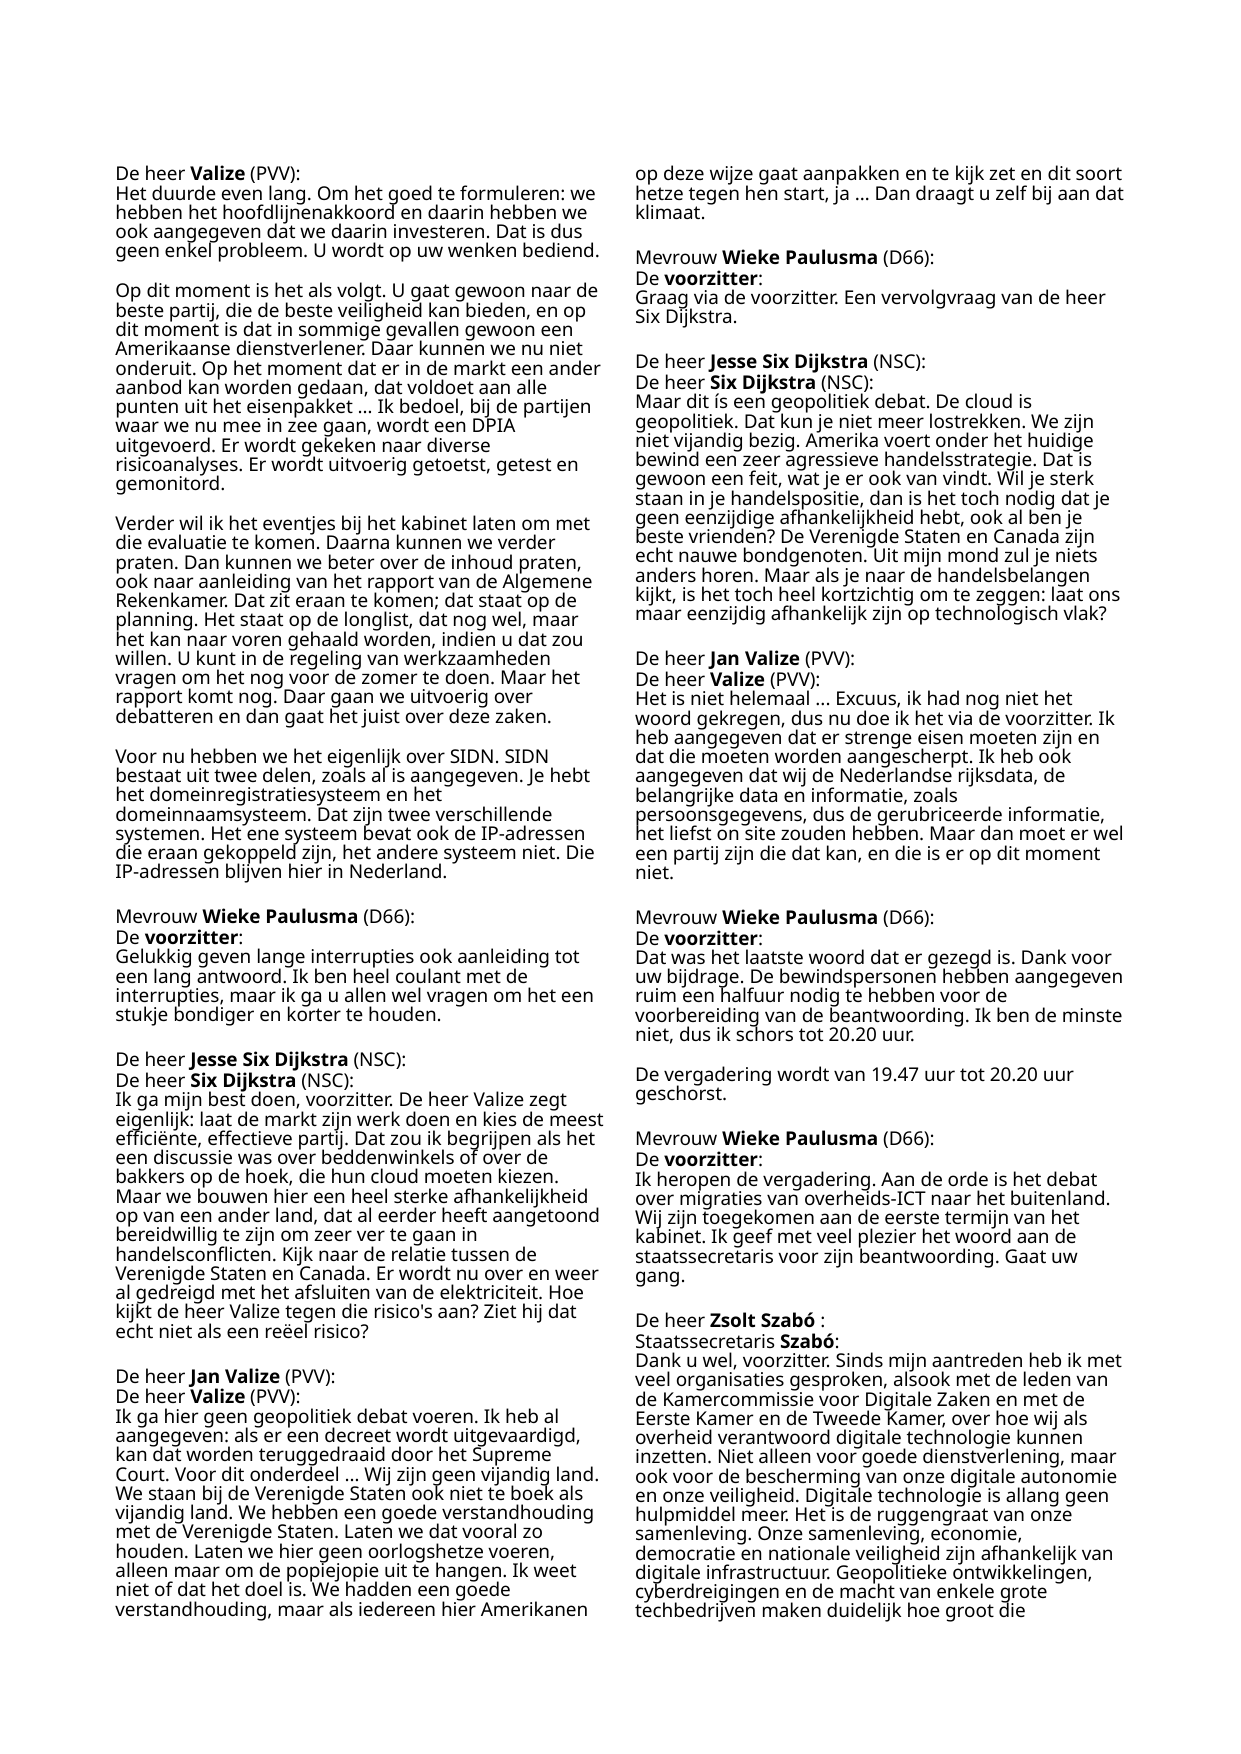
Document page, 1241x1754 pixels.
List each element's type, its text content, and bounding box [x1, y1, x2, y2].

text Gelukkig geven lange interrupties ook aanleiding tot een lang antwoord. Ik ben heel coulant met de interrupties, maar ik ga u allen wel vragen om het een stukje bondiger en korter te houden. [115, 948, 605, 1026]
text Voor nu hebben we het eigenlijk over SIDN. SIDN bestaat uit twee delen, zoals al is aangegeven. Je hebt het domeinregistratiesysteem en het domeinnaamsysteem. Dat zijn twee verschillende systemen. Het ene systeem bevat ook de IP-adressen die eraan gekoppeld zijn, het andere systeem niet. Die IP-adressen blijven hier in Nederland. [115, 748, 605, 883]
text De heer Jesse Six Dijkstra (NSC): [635, 348, 1125, 374]
text De voorzitter: [635, 1151, 1125, 1171]
text Dank u wel, voorzitter. Sinds mijn aantreden heb ik met veel organisaties gesproken, alsook met de leden van de Kamercommissie voor Digitale Zaken en met de Eerste Kamer en de Tweede Kamer, over hoe wij als overheid verantwoord digitale technologie kunnen inzetten. Niet alleen voor goede dienstverlening, maar ook voor de bescherming van onze digitale autonomie en onze veiligheid. Digitale technologie is allang geen hulpmiddel meer. Het is de ruggengraat van onze samenleving. Onze samenleving, economie, democratie en nationale veiligheid zijn afhankelijk van digitale infrastructuur. Geopolitieke ontwikkelingen, cyberdreigingen en de macht van enkele grote techbedrijven maken duidelijk hoe groot die [635, 1352, 1125, 1622]
text De heer Six Dijkstra (NSC): [635, 374, 1125, 393]
text De heer Jan Valize (PVV): [635, 645, 1125, 671]
text De heer Six Dijkstra (NSC): [115, 1072, 605, 1091]
text op deze wijze gaat aanpakken en te kijk zet en dit soort hetze tegen hen start, ja … Dan draagt u zelf bij aan dat klimaat. [635, 165, 1125, 223]
text Mevrouw Wieke Paulusma (D66): [635, 1126, 1125, 1151]
text De heer Valize (PVV): [115, 1388, 605, 1408]
text De heer Valize (PVV): [635, 671, 1125, 690]
text Verder wil ik het eventjes bij het kabinet laten om met die evaluatie te komen. Daarna kunnen we verder praten. Dan kunnen we beter over de inhoud praten, ook naar aanleiding van het rapport van de Algemene Rekenkamer. Dat zit eraan te komen; dat staat op de planning. Het staat op de longlist, dat nog wel, maar het kan naar voren gehaald worden, indien u dat zou willen. U kunt in de regeling van werkzaamheden vragen om het nog voor de zomer te doen. Maar het rapport komt nog. Daar gaan we uitvoerig over debatteren en dan gaat het juist over deze zaken. [115, 515, 605, 727]
text De voorzitter: [115, 929, 605, 948]
text Maar dit ís een geopolitiek debat. De cloud is geopolitiek. Dat kun je niet meer lostrekken. We zijn niet vijandig bezig. Amerika voert onder het huidige bewind een zeer agressieve handelsstrategie. Dat is gewoon een feit, wat je er ook van vindt. Wil je sterk staan in je handelspositie, dan is het toch nodig dat je geen eenzijdige afhankelijkheid hebt, ook al ben je beste vrienden? De Verenigde Staten en Canada zijn echt nauwe bondgenoten. Uit mijn mond zul je niets anders horen. Maar als je naar de handelsbelangen kijkt, is het toch heel kortzichtig om te zeggen: laat ons maar eenzijdig afhankelijk zijn op technologisch vlak? [635, 393, 1125, 624]
text Graag via de voorzitter. Een vervolgvraag van de heer Six Dijkstra. [635, 289, 1125, 327]
text Ik heropen de vergadering. Aan de orde is het debat over migraties van overheids-ICT naar het buitenland. Wij zijn toegekomen aan de eerste termijn van het kabinet. Ik geef met veel plezier het woord aan de staatssecretaris voor zijn beantwoording. Gaat uw gang. [635, 1171, 1125, 1286]
text De vergadering wordt van 19.47 uur tot 20.20 uur geschorst. [635, 1066, 1125, 1105]
text De heer Zsolt Szabó : [635, 1307, 1125, 1333]
text Mevrouw Wieke Paulusma (D66): [635, 904, 1125, 930]
text De voorzitter: [635, 930, 1125, 949]
text Het duurde even lang. Om het goed te formuleren: we hebben het hoofdlijnenakkoord en daarin hebben we ook aangegeven dat we daarin investeren. Dat is dus geen enkel probleem. U wordt op uw wenken bediend. [115, 184, 605, 262]
text Het is niet helemaal ... Excuus, ik had nog niet het woord gekregen, dus nu doe ik het via de voorzitter. Ik heb aangegeven dat er strenge eisen moeten zijn en dat die moeten worden aangescherpt. Ik heb ook aangegeven dat wij de Nederlandse rijksdata, de belangrijke data en informatie, zoals persoonsgegevens, dus de gerubriceerde informatie, het liefst on site zouden hebben. Maar dan moet er wel een partij zijn die dat kan, en die is er op dit moment niet. [635, 690, 1125, 883]
text De heer Jesse Six Dijkstra (NSC): [115, 1046, 605, 1072]
text Mevrouw Wieke Paulusma (D66): [635, 244, 1125, 270]
text Ik ga hier geen geopolitiek debat voeren. Ik heb al aangegeven: als er een decreet wordt uitgevaardigd, kan dat worden teruggedraaid door het Supreme Court. Voor dit onderdeel … Wij zijn geen vijandig land. We staan bij de Verenigde Staten ook niet te boek als vijandig land. We hebben een goede verstandhouding met de Verenigde Staten. Laten we dat vooral zo houden. Laten we hier geen oorlogshetze voeren, alleen maar om de popiejopie uit te hangen. Ik weet niet of dat het doel is. We hadden een goede verstandhouding, maar als iedereen hier Amerikanen [115, 1408, 605, 1620]
text De heer Valize (PVV): [115, 165, 605, 184]
text Staatssecretaris Szabó: [635, 1333, 1125, 1352]
text De voorzitter: [635, 270, 1125, 289]
text Op dit moment is het als volgt. U gaat gewoon naar de beste partij, die de beste veiligheid kan bieden, en op dit moment is dat in sommige gevallen gewoon een Amerikaanse dienstverlener. Daar kunnen we nu niet onderuit. Op het moment dat er in de markt een ander aanbod kan worden gedaan, dat voldoet aan alle punten uit het eisenpakket … Ik bedoel, bij de partijen waar we nu mee in zee gaan, wordt een DPIA uitgevoerd. Er wordt gekeken naar diverse risicoanalyses. Er wordt uitvoerig getoetst, getest en gemonitord. [115, 282, 605, 494]
text De heer Jan Valize (PVV): [115, 1363, 605, 1388]
text Dat was het laatste woord dat er gezegd is. Dank voor uw bijdrage. De bewindspersonen hebben aangegeven ruim een halfuur nodig te hebben voor de voorbereiding van de beantwoording. Ik ben de minste niet, dus ik schors tot 20.20 uur. [635, 949, 1125, 1045]
text Ik ga mijn best doen, voorzitter. De heer Valize zegt eigenlijk: laat de markt zijn werk doen en kies de meest efficiënte, effectieve partij. Dat zou ik begrijpen als het een discussie was over beddenwinkels of over de bakkers op de hoek, die hun cloud moeten kiezen. Maar we bouwen hier een heel sterke afhankelijkheid op van een ander land, dat al eerder heeft aangetoond bereidwillig te zijn om zeer ver te gaan in handelsconflicten. Kijk naar de relatie tussen de Verenigde Staten en Canada. Er wordt nu over en weer al gedreigd met het afsluiten van de elektriciteit. Hoe kijkt de heer Valize tegen die risico's aan? Ziet hij dat echt niet als een reëel risico? [115, 1091, 605, 1342]
text Mevrouw Wieke Paulusma (D66): [115, 903, 605, 929]
